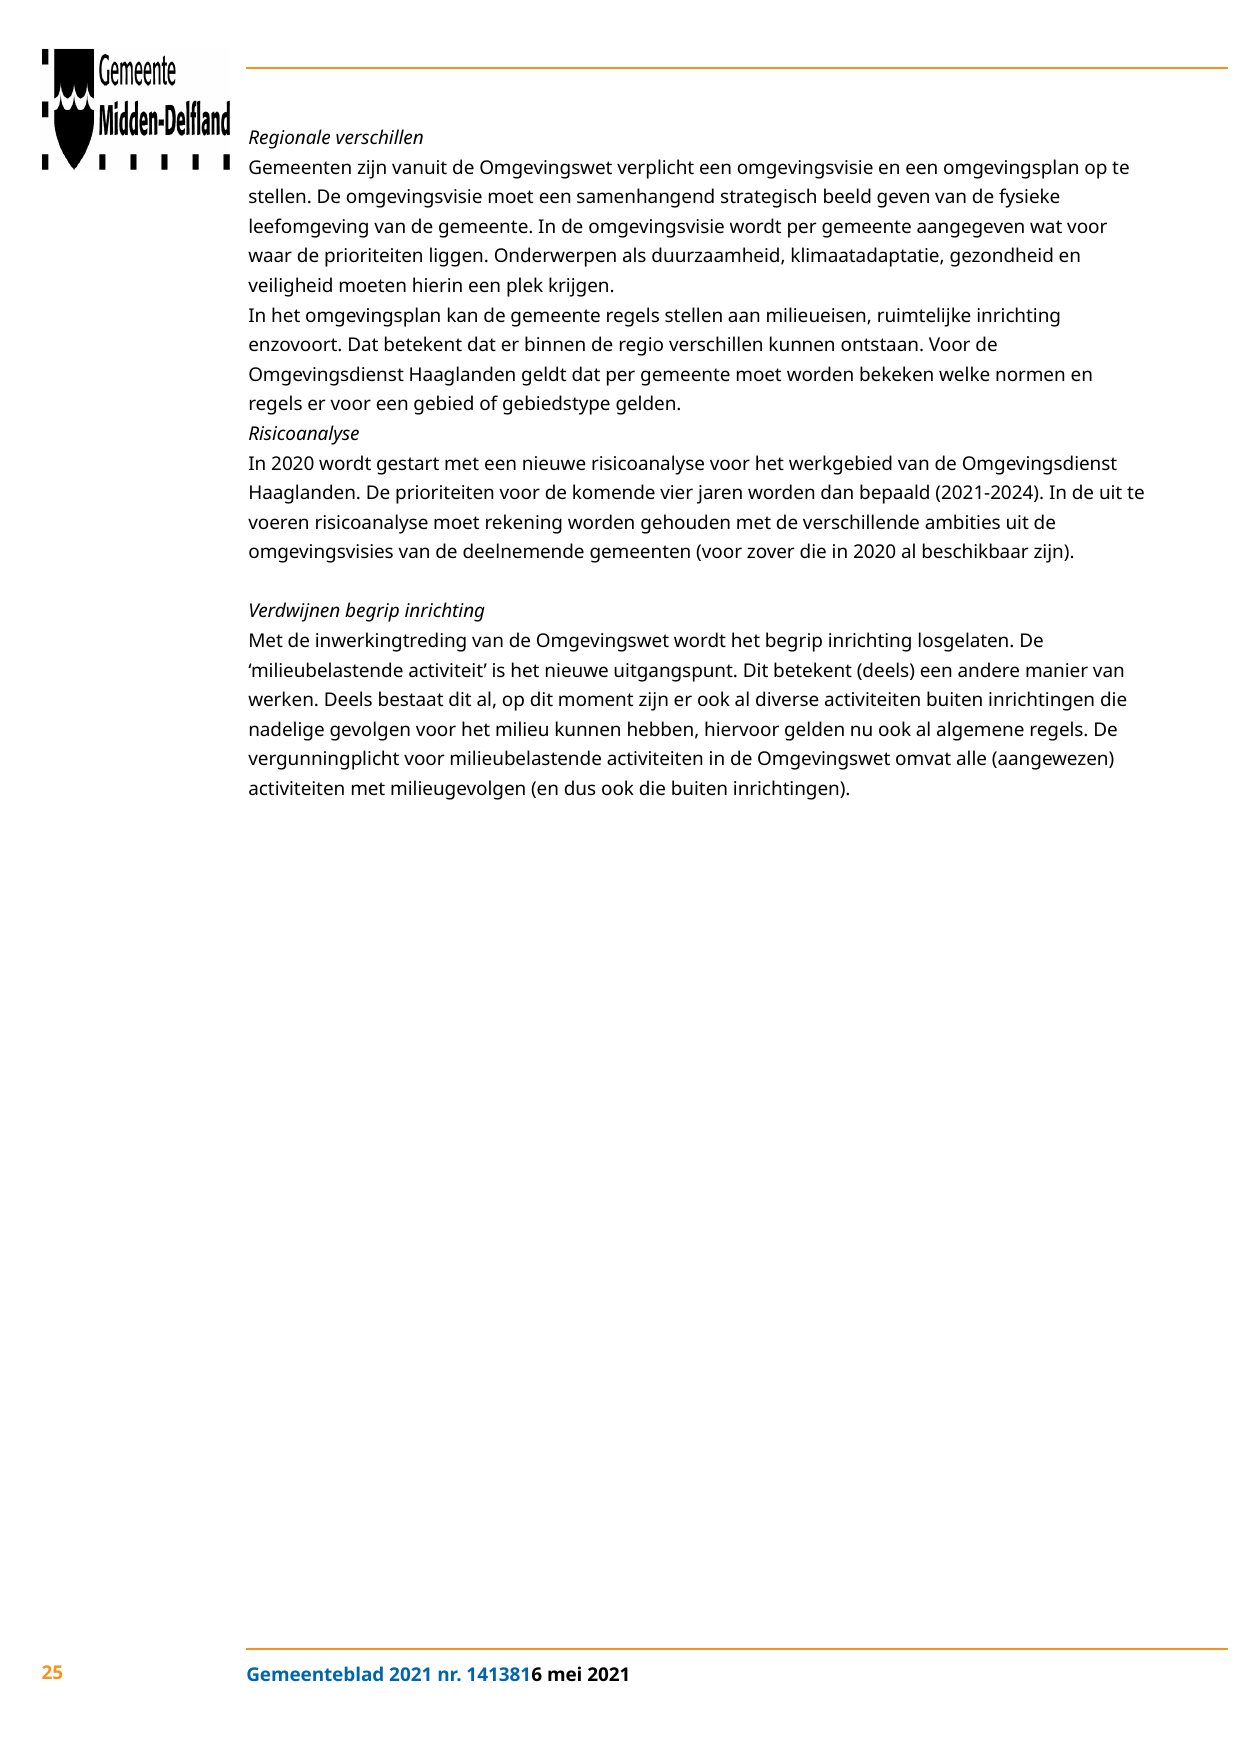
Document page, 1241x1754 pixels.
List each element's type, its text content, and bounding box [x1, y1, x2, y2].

text Risicoanalyse [248, 420, 1152, 446]
text Haaglanden. De prioriteiten voor de komende vier jaren worden dan bepaald (2021-2024). In de uit te voeren risicoanalyse moet rekening worden gehouden met de verschillende ambities uit de omgevingsvisies van de deelnemende gemeenten (voor zover die in 2020 al beschikbaar zijn). [248, 479, 1152, 564]
text Gemeenten zijn vanuit de Omgevingswet verplicht een omgevingsvisie en een omgevingsplan op te stellen. De omgevingsvisie moet een samenhangend strategisch beeld geven van de fysieke leefomgeving van de gemeente. In de omgevingsvisie wordt per gemeente aangegeven wat voor waar de prioriteiten liggen. Onderwerpen als duurzaamheid, klimaatadaptatie, gezondheid en veiligheid moeten hierin een plek krijgen. [248, 154, 1152, 298]
text Verdwijnen begrip inrichting [248, 598, 1152, 623]
text In 2020 wordt gestart met een nieuwe risicoanalyse voor het werkgebied van de Omgevingsdienst [248, 450, 1152, 476]
text In het omgevingsplan kan de gemeente regels stellen aan milieueisen, ruimtelijke inrichting enzovoort. Dat betekent dat er binnen de regio verschillen kunnen ontstaan. Voor de Omgevingsdienst Haaglanden geldt dat per gemeente moet worden bekeken welke normen en regels er voor een gebied of gebiedstype gelden. [248, 302, 1152, 416]
text Regionale verschillen [248, 124, 1152, 150]
text Met de inwerkingtreding van de Omgevingswet wordt het begrip inrichting losgelaten. De ‘milieubelastende activiteit’ is het nieuwe uitgangspunt. Dit betekent (deels) een andere manier van werken. Deels bestaat dit al, op dit moment zijn er ook al diverse activiteiten buiten inrichtingen die nadelige gevolgen voor het milieu kunnen hebben, hiervoor gelden nu ook al algemene regels. De vergunningplicht voor milieubelastende activiteiten in de Omgevingswet omvat alle (aangewezen) activiteiten met milieugevolgen (en dus ook die buiten inrichtingen). [248, 627, 1152, 801]
picture [41, 47, 231, 172]
